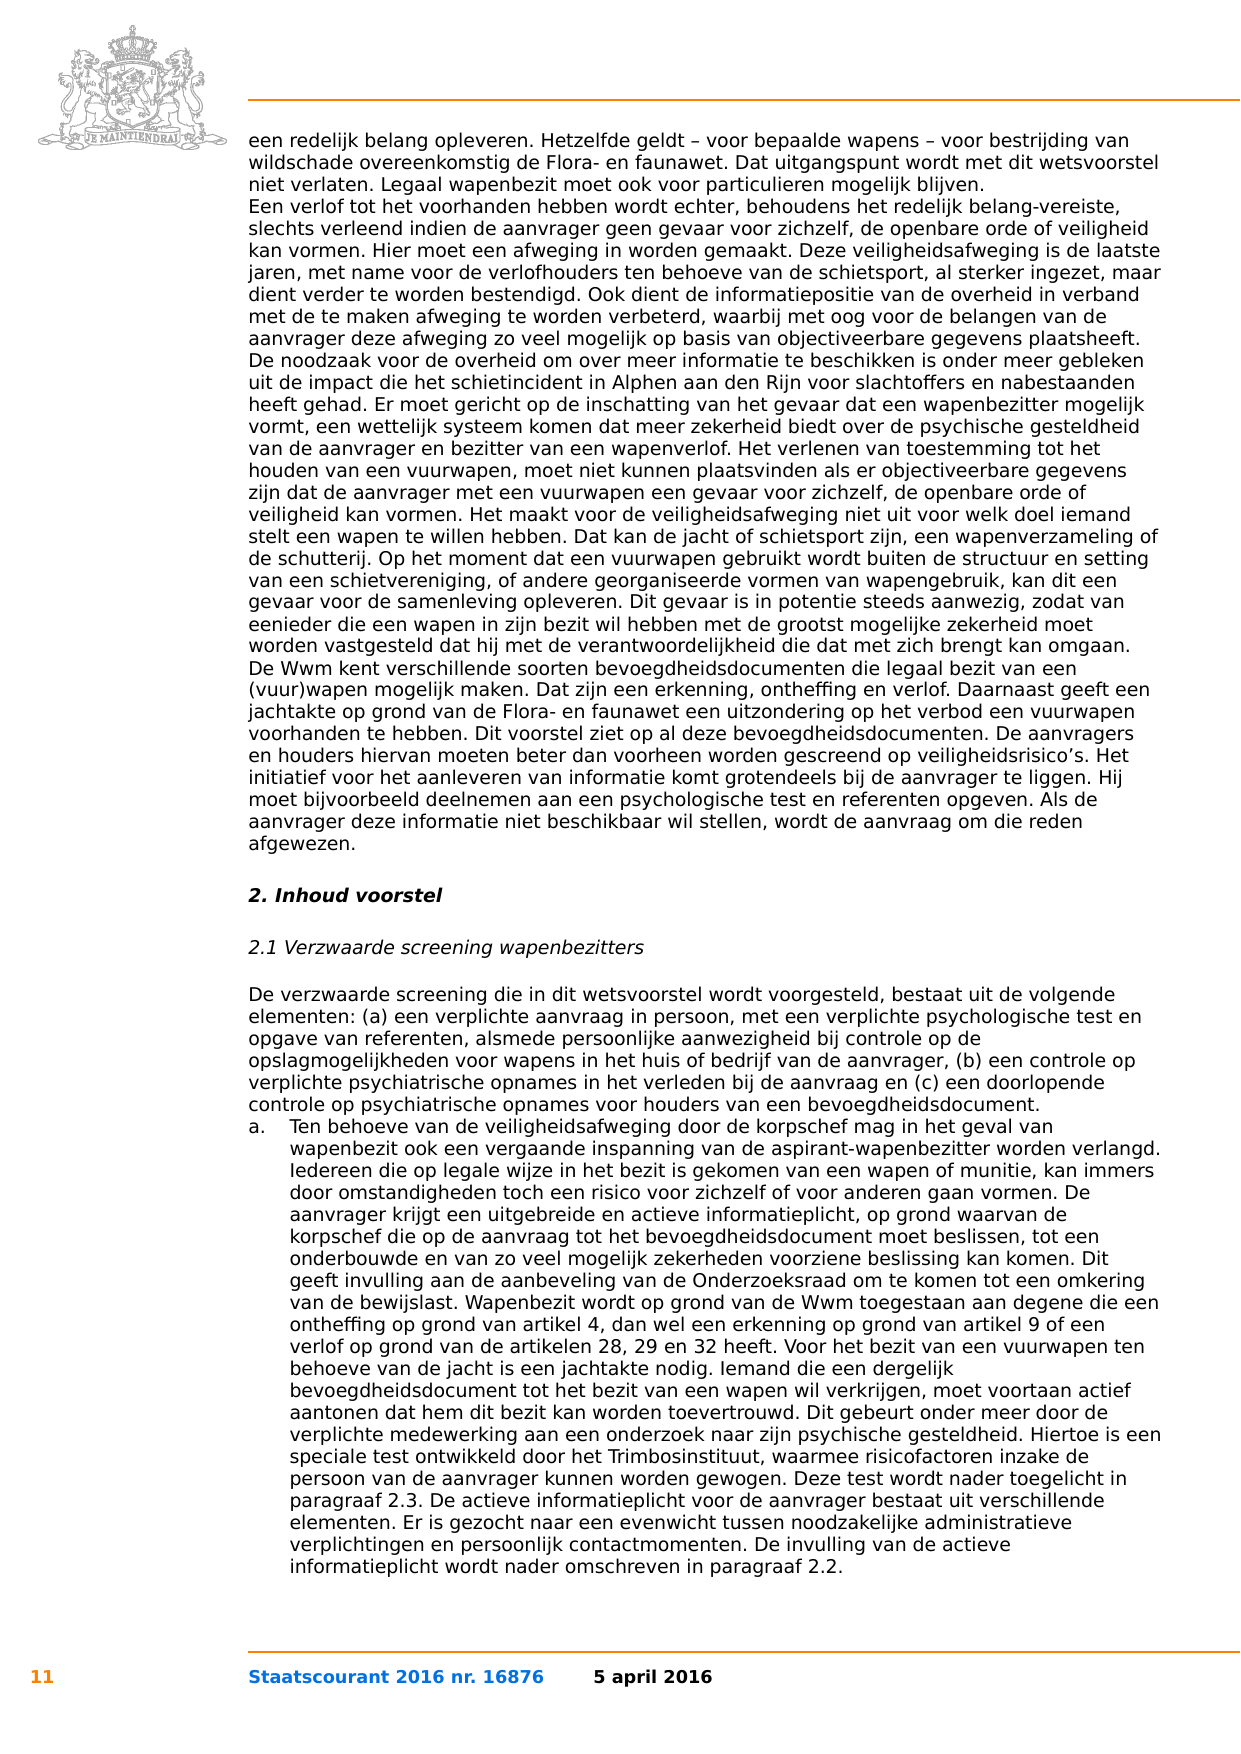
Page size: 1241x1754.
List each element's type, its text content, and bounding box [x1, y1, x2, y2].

subtitle 2.1 Verzwaarde screening wapenbezitters [248, 937, 1163, 959]
text De Wwm kent verschillende soorten bevoegdheidsdocumenten die legaal bezit van een (vuur)wapen mogelijk maken. Dat zijn een erkenning, ontheffing en verlof. Daarnaast geeft een jachtakte op grond van de Flora- en faunawet een uitzondering op het verbod een vuurwapen voorhanden te hebben. Dit voorstel ziet op al deze bevoegdheidsdocumenten. De aanvragers en houders hiervan moeten beter dan voorheen worden gescreend op veiligheidsrisico’s. Het initiatief voor het aanleveren van informatie komt grotendeels bij de aanvrager te liggen. Hij moet bijvoorbeeld deelnemen aan een psychologische test en referenten opgeven. Als de aanvrager deze informatie niet beschikbaar wil stellen, wordt de aanvraag om die reden afgewezen. [248, 657, 1163, 855]
text a. Ten behoeve van de veiligheidsafweging door de korpschef mag in het geval van wapenbezit ook een vergaande inspanning van de aspirant-wapenbezitter worden verlangd. Iedereen die op legale wijze in het bezit is gekomen van een wapen of munitie, kan immers door omstandigheden toch een risico voor zichzelf of voor anderen gaan vormen. De aanvrager krijgt een uitgebreide en actieve informatieplicht, op grond waarvan de korpschef die op de aanvraag tot het bevoegdheidsdocument moet beslissen, tot een onderbouwde en van zo veel mogelijk zekerheden voorziene beslissing kan komen. Dit geeft invulling aan de aanbeveling van de Onderzoeksraad om te komen tot een omkering van de bewijslast. Wapenbezit wordt op grond van de Wwm toegestaan aan degene die een ontheffing op grond van artikel 4, dan wel een erkenning op grond van artikel 9 of een verlof op grond van de artikelen 28, 29 en 32 heeft. Voor het bezit van een vuurwapen ten behoeve van de jacht is een jachtakte nodig. Iemand die een dergelijk bevoegdheidsdocument tot het bezit van een wapen wil verkrijgen, moet voortaan actief aantonen dat hem dit bezit kan worden toevertrouwd. Dit gebeurt onder meer door de verplichte medewerking aan een onderzoek naar zijn psychische gesteldheid. Hiertoe is een speciale test ontwikkeld door het Trimbosinstituut, waarmee risicofactoren inzake de persoon van de aanvrager kunnen worden gewogen. Deze test wordt nader toegelicht in paragraaf 2.3. De actieve informatieplicht voor de aanvrager bestaat uit verschillende elementen. Er is gezocht naar een evenwicht tussen noodzakelijke administratieve verplichtingen en persoonlijk contactmomenten. De invulling van de actieve informatieplicht wordt nader omschreven in paragraaf 2.2. [248, 1116, 1163, 1578]
subtitle 2. Inhoud voorstel [248, 885, 1163, 907]
text Een verlof tot het voorhanden hebben wordt echter, behoudens het redelijk belang-vereiste, slechts verleend indien de aanvrager geen gevaar voor zichzelf, de openbare orde of veiligheid kan vormen. Hier moet een afweging in worden gemaakt. Deze veiligheidsafweging is de laatste jaren, met name voor de verlofhouders ten behoeve van de schietsport, al sterker ingezet, maar dient verder te worden bestendigd. Ook dient de informatiepositie van de overheid in verband met de te maken afweging te worden verbeterd, waarbij met oog voor de belangen van de aanvrager deze afweging zo veel mogelijk op basis van objectiveerbare gegevens plaatsheeft. De noodzaak voor de overheid om over meer informatie te beschikken is onder meer gebleken uit de impact die het schietincident in Alphen aan den Rijn voor slachtoffers en nabestaanden heeft gehad. Er moet gericht op de inschatting van het gevaar dat een wapenbezitter mogelijk vormt, een wettelijk systeem komen dat meer zekerheid biedt over de psychische gesteldheid van de aanvrager en bezitter van een wapenverlof. Het verlenen van toestemming tot het houden van een vuurwapen, moet niet kunnen plaatsvinden als er objectiveerbare gegevens zijn dat de aanvrager met een vuurwapen een gevaar voor zichzelf, de openbare orde of veiligheid kan vormen. Het maakt voor de veiligheidsafweging niet uit voor welk doel iemand stelt een wapen te willen hebben. Dat kan de jacht of schietsport zijn, een wapenverzameling of de schutterij. Op het moment dat een vuurwapen gebruikt wordt buiten de structuur en setting van een schietvereniging, of andere georganiseerde vormen van wapengebruik, kan dit een gevaar voor de samenleving opleveren. Dit gevaar is in potentie steeds aanwezig, zodat van eenieder die een wapen in zijn bezit wil hebben met de grootst mogelijke zekerheid moet worden vastgesteld dat hij met de verantwoordelijkheid die dat met zich brengt kan omgaan. [248, 196, 1163, 657]
picture [38, 25, 227, 150]
text De verzwaarde screening die in dit wetsvoorstel wordt voorgesteld, bestaat uit de volgende elementen: (a) een verplichte aanvraag in persoon, met een verplichte psychologische test en opgave van referenten, alsmede persoonlijke aanwezigheid bij controle op de opslagmogelijkheden voor wapens in het huis of bedrijf van de aanvrager, (b) een controle op verplichte psychiatrische opnames in het verleden bij de aanvraag en (c) een doorlopende controle op psychiatrische opnames voor houders van een bevoegdheidsdocument. [248, 984, 1163, 1116]
text een redelijk belang opleveren. Hetzelfde geldt – voor bepaalde wapens – voor bestrijding van wildschade overeenkomstig de Flora- en faunawet. Dat uitgangspunt wordt met dit wetsvoorstel niet verlaten. Legaal wapenbezit moet ook voor particulieren mogelijk blijven. [248, 130, 1163, 196]
